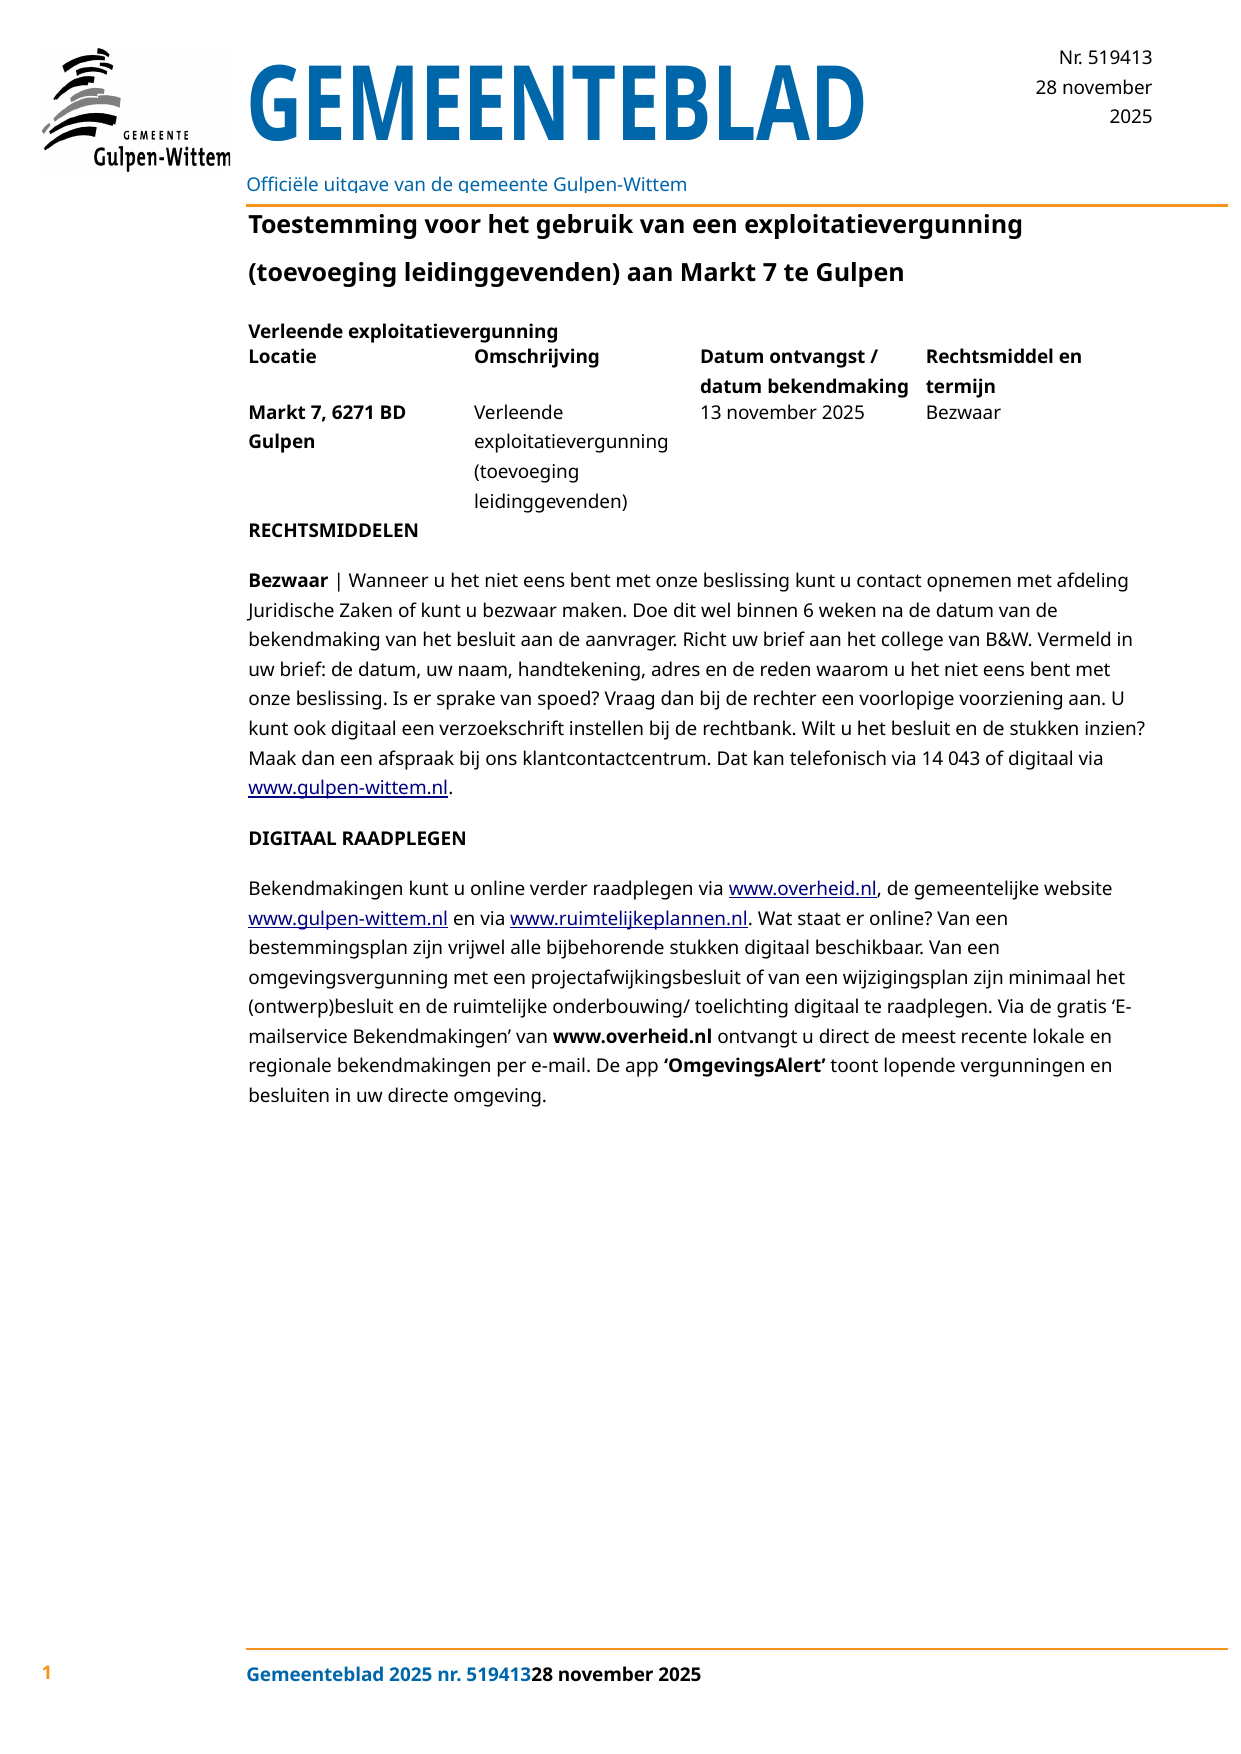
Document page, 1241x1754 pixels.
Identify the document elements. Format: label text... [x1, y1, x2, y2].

text Toestemming voor het gebruik van een exploitatievergunning (toevoeging leidinggevenden) aan Markt 7 te Gulpen [248, 207, 1152, 288]
table_cell Verleende exploitatievergunning (toevoeging leidinggevenden) [474, 399, 700, 513]
text DIGITAAL RAADPLEGEN [248, 825, 1152, 850]
table_cell Locatie [248, 344, 474, 399]
table_cell Rechtsmiddel en termijn [926, 344, 1152, 399]
table_cell Bezwaar [926, 399, 1152, 513]
text RECHTSMIDDELEN [248, 517, 1152, 542]
table_cell Datum ontvangst / datum bekendmaking [700, 344, 926, 399]
table_cell Markt 7, 6271 BD Gulpen [248, 399, 474, 513]
text Bekendmakingen kunt u online verder raadplegen via www.overheid.nl, de gemeentelijke website www.gulpen-wittem.nl en via www.ruimtelijkeplannen.nl. Wat staat er online? Van een bestemmingsplan zijn vrijwel alle bijbehorende stukken digitaal beschikbaar. Van een omgevingsvergunning met een projectafwijkingsbesluit of van een wijzigingsplan zijn minimaal het (ontwerp)besluit en de ruimtelijke onderbouwing/ toelichting digitaal te raadplegen. Via de gratis ‘E-mailservice Bekendmakingen’ van www.overheid.nl ontvangt u direct de meest recente lokale en regionale bekendmakingen per e-mail. De app ‘OmgevingsAlert’ toont lopende vergunningen en besluiten in uw directe omgeving. [248, 875, 1152, 1108]
table_cell 13 november 2025 [700, 399, 926, 513]
picture [41, 47, 231, 172]
table_header Verleende exploitatievergunning [248, 318, 1152, 344]
text Bezwaar | Wanneer u het niet eens bent met onze beslissing kunt u contact opnemen met afdeling Juridische Zaken of kunt u bezwaar maken. Doe dit wel binnen 6 weken na de datum van de bekendmaking van het besluit aan de aanvrager. Richt uw brief aan het college van B&W. Vermeld in uw brief: de datum, uw naam, handtekening, adres en de reden waarom u het niet eens bent met onze beslissing. Is er sprake van spoed? Vraag dan bij de rechter een voorlopige voorziening aan. U kunt ook digitaal een verzoekschrift instellen bij de rechtbank. Wilt u het besluit en de stukken inzien? Maak dan een afspraak bij ons klantcontactcentrum. Dat kan telefonisch via 14 043 of digitaal via www.gulpen-wittem.nl. [248, 567, 1152, 800]
table_cell Omschrijving [474, 344, 700, 399]
